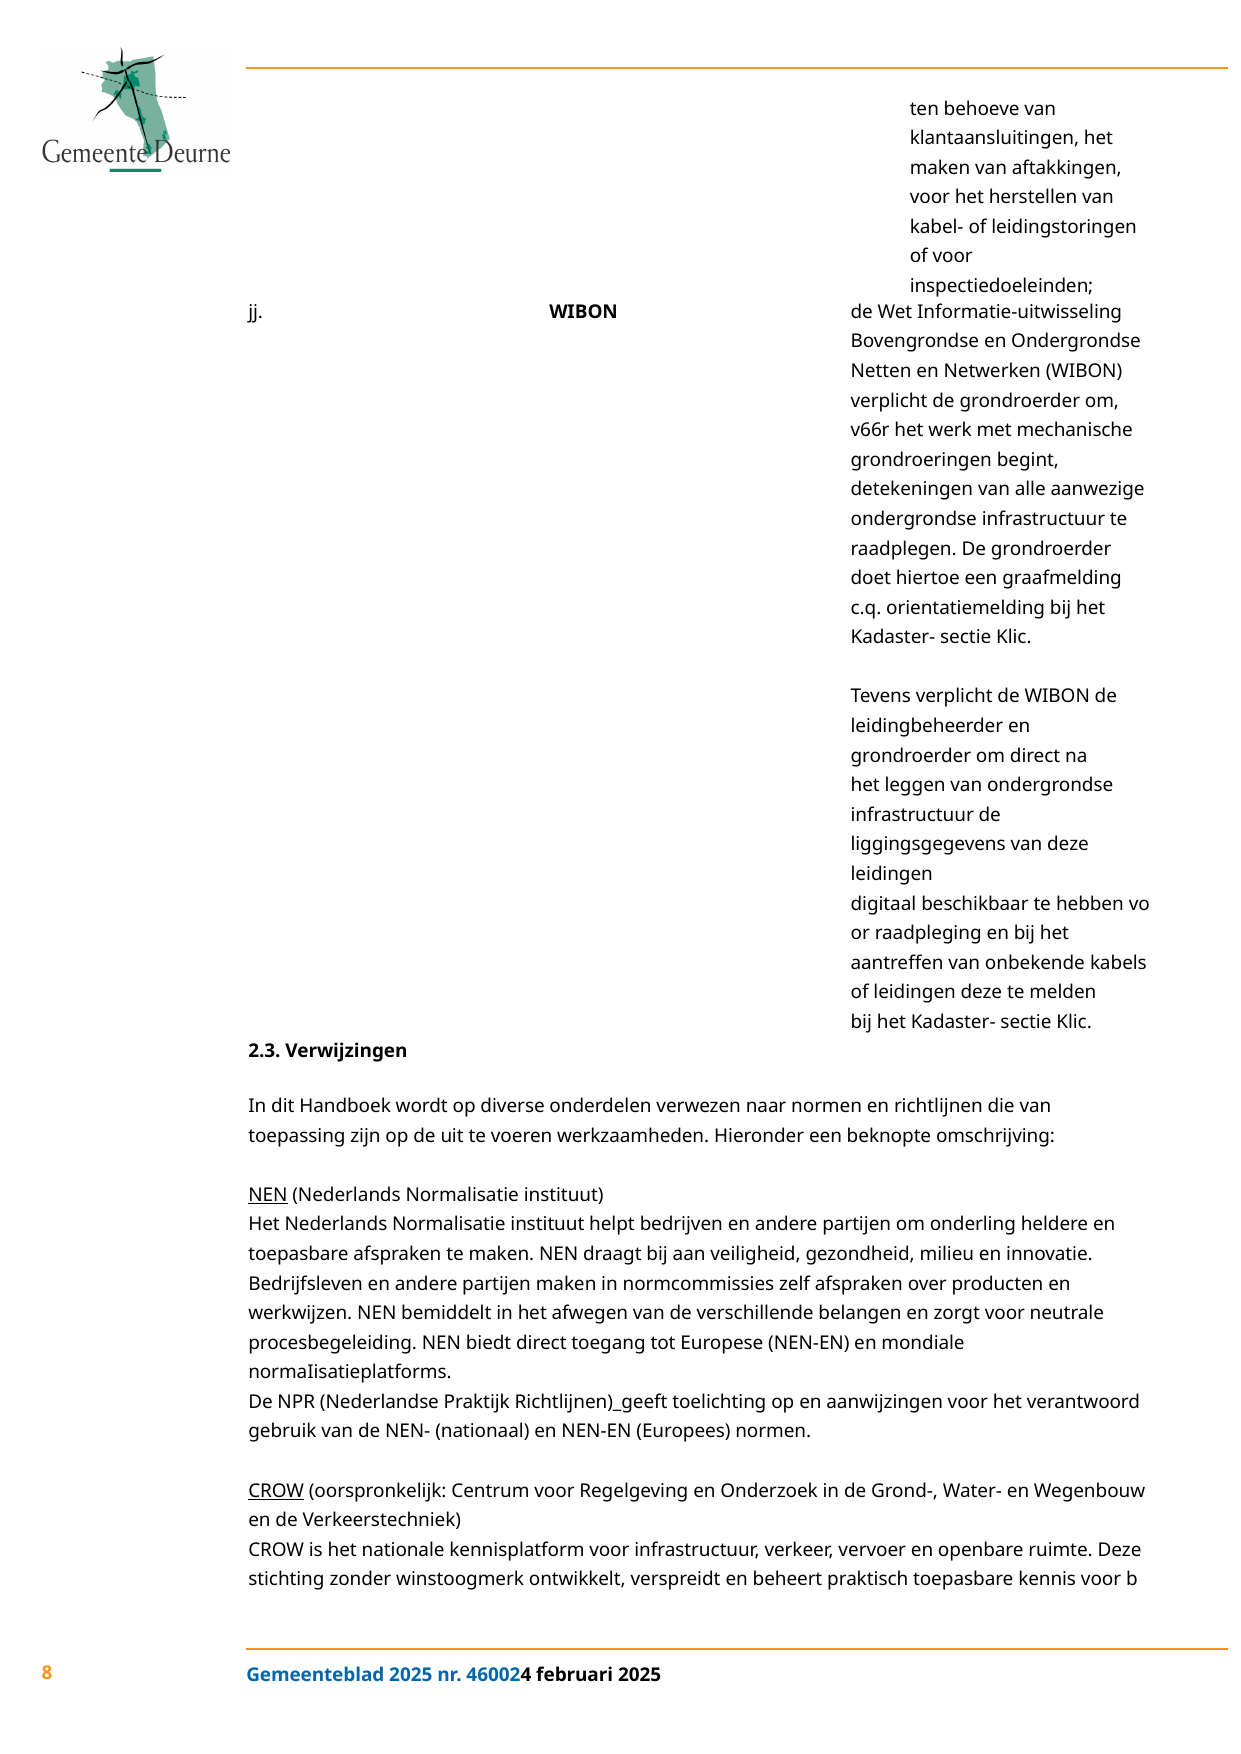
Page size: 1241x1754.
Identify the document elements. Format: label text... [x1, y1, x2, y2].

text CROW (oorspronkelijk: Centrum voor Regelgeving en Onderzoek in de Grond-, Water- en Wegenbouw en de Verkeerstechniek) [248, 1477, 1152, 1532]
table_cell WIBON [549, 298, 850, 1034]
picture [41, 47, 231, 172]
text Bedrijfsleven en andere partijen maken in normcommissies zelf afspraken over producten en werkwijzen. NEN bemiddelt in het afwegen van de verschillende belangen en zorgt voor neutrale procesbegeleiding. NEN biedt direct toegang tot Europese (NEN-EN) en mondiale normaIisatieplatforms. [248, 1270, 1152, 1384]
text NEN (Nederlands Normalisatie instituut) [248, 1181, 1152, 1207]
text CROW is het nationale kennisplatform voor infrastructuur, verkeer, vervoer en openbare ruimte. Deze stichting zonder winstoogmerk ontwikkelt, verspreidt en beheert praktisch toepasbare kennis voor b [248, 1536, 1152, 1591]
table_cell jj. [248, 298, 549, 1034]
table_cell [549, 95, 850, 298]
text 2.3. Verwijzingen [248, 1037, 1152, 1063]
text De NPR (Nederlandse Praktijk Richtlijnen)_geeft toelichting op en aanwijzingen voor het verantwoord gebruik van de NEN- (nationaal) en NEN-EN (Europees) normen. [248, 1388, 1152, 1443]
table_cell [248, 95, 549, 298]
text Het Nederlands Normalisatie instituut helpt bedrijven en andere partijen om onderling heldere en toepasbare afspraken te maken. NEN draagt bij aan veiligheid, gezondheid, milieu en innovatie. [248, 1211, 1152, 1266]
table_cell de Wet Informatie-uitwisseling Bovengrondse en Ondergrondse Netten en Netwerken (WIBON) verplicht de grondroerder om, v66r het werk met mechanische grondroeringen begint, detekeningen van alle aanwezige ondergrondse infrastructuur te raadplegen. De grondroerder doet hiertoe een graafmelding c.q. orientatiemelding bij het Kadaster- sectie Klic. Tevens verplicht de WIBON de leidingbeheerder en grondroerder om direct na het leggen van ondergrondse infrastructuur de liggingsgegevens van deze leidingen digitaal beschikbaar te hebben voor raadpleging en bij het aantreffen van onbekende kabels of leidingen deze te melden bij het Kadaster- sectie Klic. [850, 298, 1152, 1034]
table_cell ten behoeve van klantaansluitingen, het maken van aftakkingen, voor het herstellen van kabel- of leidingstoringen of voor inspectiedoeleinden; [850, 95, 1152, 298]
text In dit Handboek wordt op diverse onderdelen verwezen naar normen en richtlijnen die van toepassing zijn op de uit te voeren werkzaamheden. Hieronder een beknopte omschrijving: [248, 1092, 1152, 1148]
